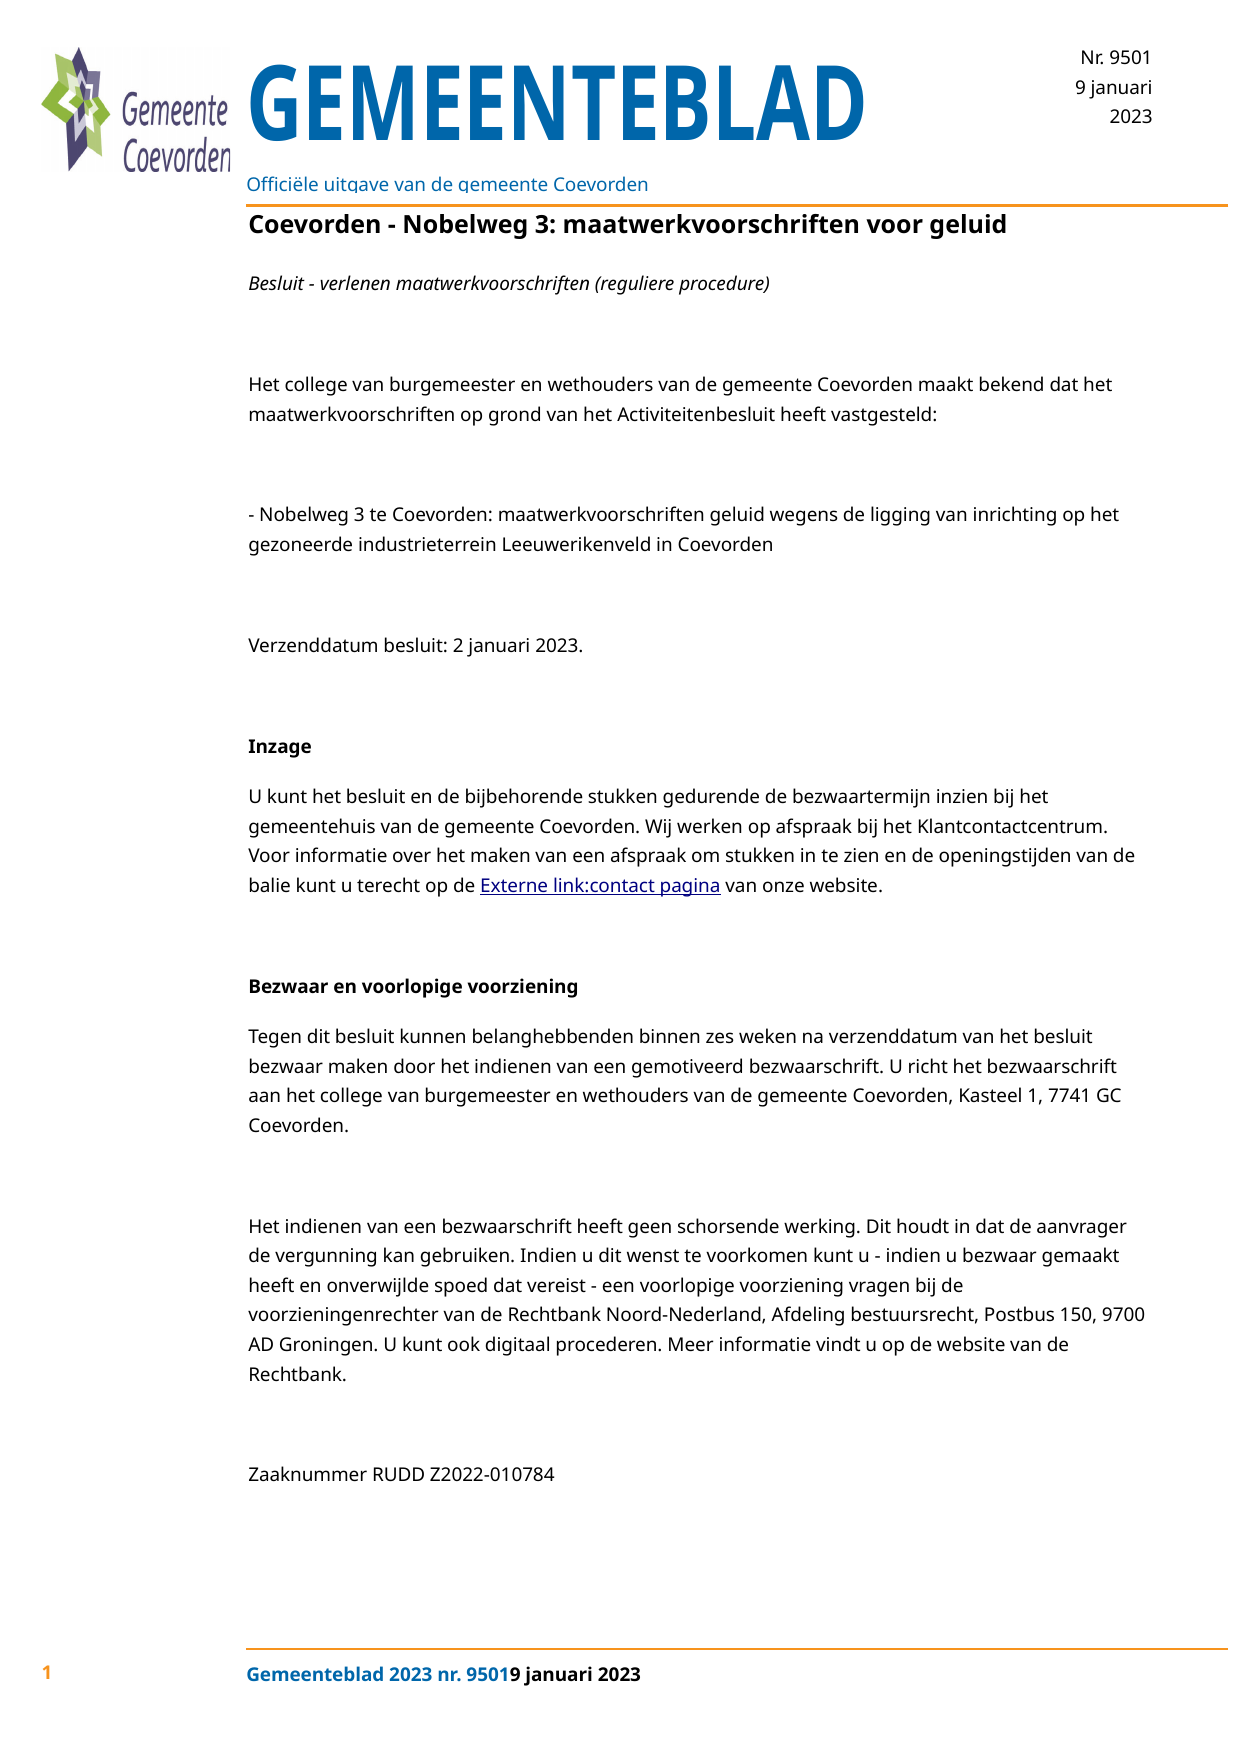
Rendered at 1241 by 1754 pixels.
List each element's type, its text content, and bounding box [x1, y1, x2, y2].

text Het indienen van een bezwaarschrift heeft geen schorsende werking. Dit houdt in dat de aanvrager de vergunning kan gebruiken. Indien u dit wenst te voorkomen kunt u - indien u bezwaar gemaakt heeft en onverwijlde spoed dat vereist - een voorlopige voorziening vragen bij de voorzieningenrechter van de Rechtbank Noord-Nederland, Afdeling bestuursrecht, Postbus 150, 9700 AD Groningen. U kunt ook digitaal procederen. Meer informatie vindt u op de website van de Rechtbank. [248, 1213, 1152, 1386]
text Inzage [248, 733, 1152, 758]
text Besluit - verlenen maatwerkvoorschriften (reguliere procedure) [248, 270, 1152, 296]
text Coevorden - Nobelweg 3: maatwerkvoorschriften voor geluid [248, 207, 1152, 241]
text Het college van burgemeester en wethouders van de gemeente Coevorden maakt bekend dat het maatwerkvoorschriften op grond van het Activiteitenbesluit heeft vastgesteld: [248, 371, 1152, 426]
text Bezwaar en voorlopige voorziening [248, 973, 1152, 998]
text Zaaknummer RUDD Z2022-010784 [248, 1462, 1152, 1487]
text Tegen dit besluit kunnen belanghebbenden binnen zes weken na verzenddatum van het besluit bezwaar maken door het indienen van een gemotiveerd bezwaarschrift. U richt het bezwaarschrift aan het college van burgemeester en wethouders van de gemeente Coevorden, Kasteel 1, 7741 GC Coevorden. [248, 1023, 1152, 1138]
text - Nobelweg 3 te Coevorden: maatwerkvoorschriften geluid wegens de ligging van inrichting op het gezoneerde industrieterrein Leeuwerikenveld in Coevorden [248, 502, 1152, 557]
text Verzenddatum besluit: 2 januari 2023. [248, 632, 1152, 658]
text U kunt het besluit en de bijbehorende stukken gedurende de bezwaartermijn inzien bij het gemeentehuis van de gemeente Coevorden. Wij werken op afspraak bij het Klantcontactcentrum. Voor informatie over het maken van een afspraak om stukken in te zien en de openingstijden van de balie kunt u terecht op de Externe link:contact pagina van onze website. [248, 783, 1152, 898]
picture [41, 47, 231, 172]
